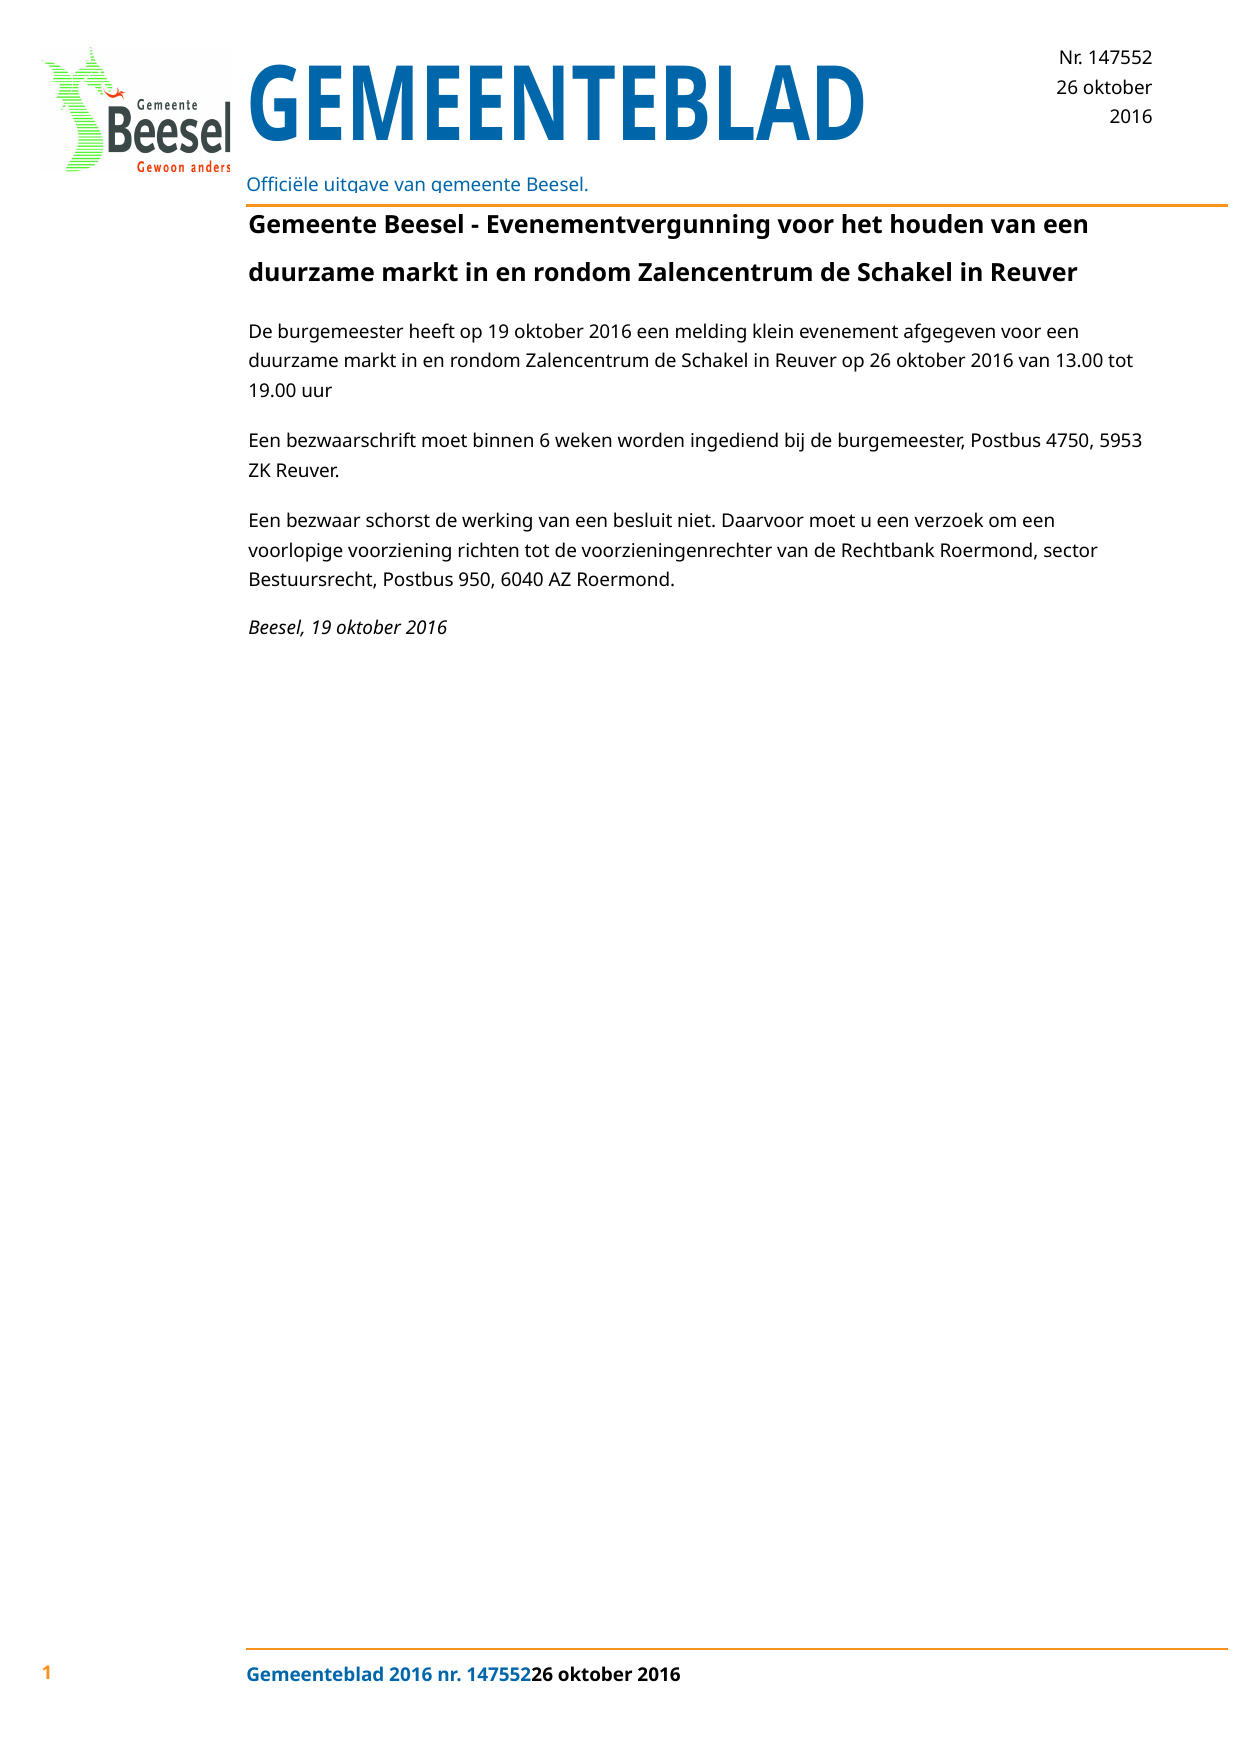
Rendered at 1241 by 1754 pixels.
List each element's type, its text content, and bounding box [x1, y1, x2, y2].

text Een bezwaar schorst de werking van een besluit niet. Daarvoor moet u een verzoek om een voorlopige voorziening richten tot de voorzieningenrechter van de Rechtbank Roermond, sector Bestuursrecht, Postbus 950, 6040 AZ Roermond. [248, 507, 1152, 592]
text Gemeente Beesel - Evenementvergunning voor het houden van een duurzame markt in en rondom Zalencentrum de Schakel in Reuver [248, 207, 1152, 288]
text Beesel, 19 oktober 2016 [248, 614, 1152, 640]
text Een bezwaarschrift moet binnen 6 weken worden ingediend bij de burgemeester, Postbus 4750, 5953 ZK Reuver. [248, 427, 1152, 483]
picture [41, 47, 231, 172]
text De burgemeester heeft op 19 oktober 2016 een melding klein evenement afgegeven voor een duurzame markt in en rondom Zalencentrum de Schakel in Reuver op 26 oktober 2016 van 13.00 tot 19.00 uur [248, 318, 1152, 403]
